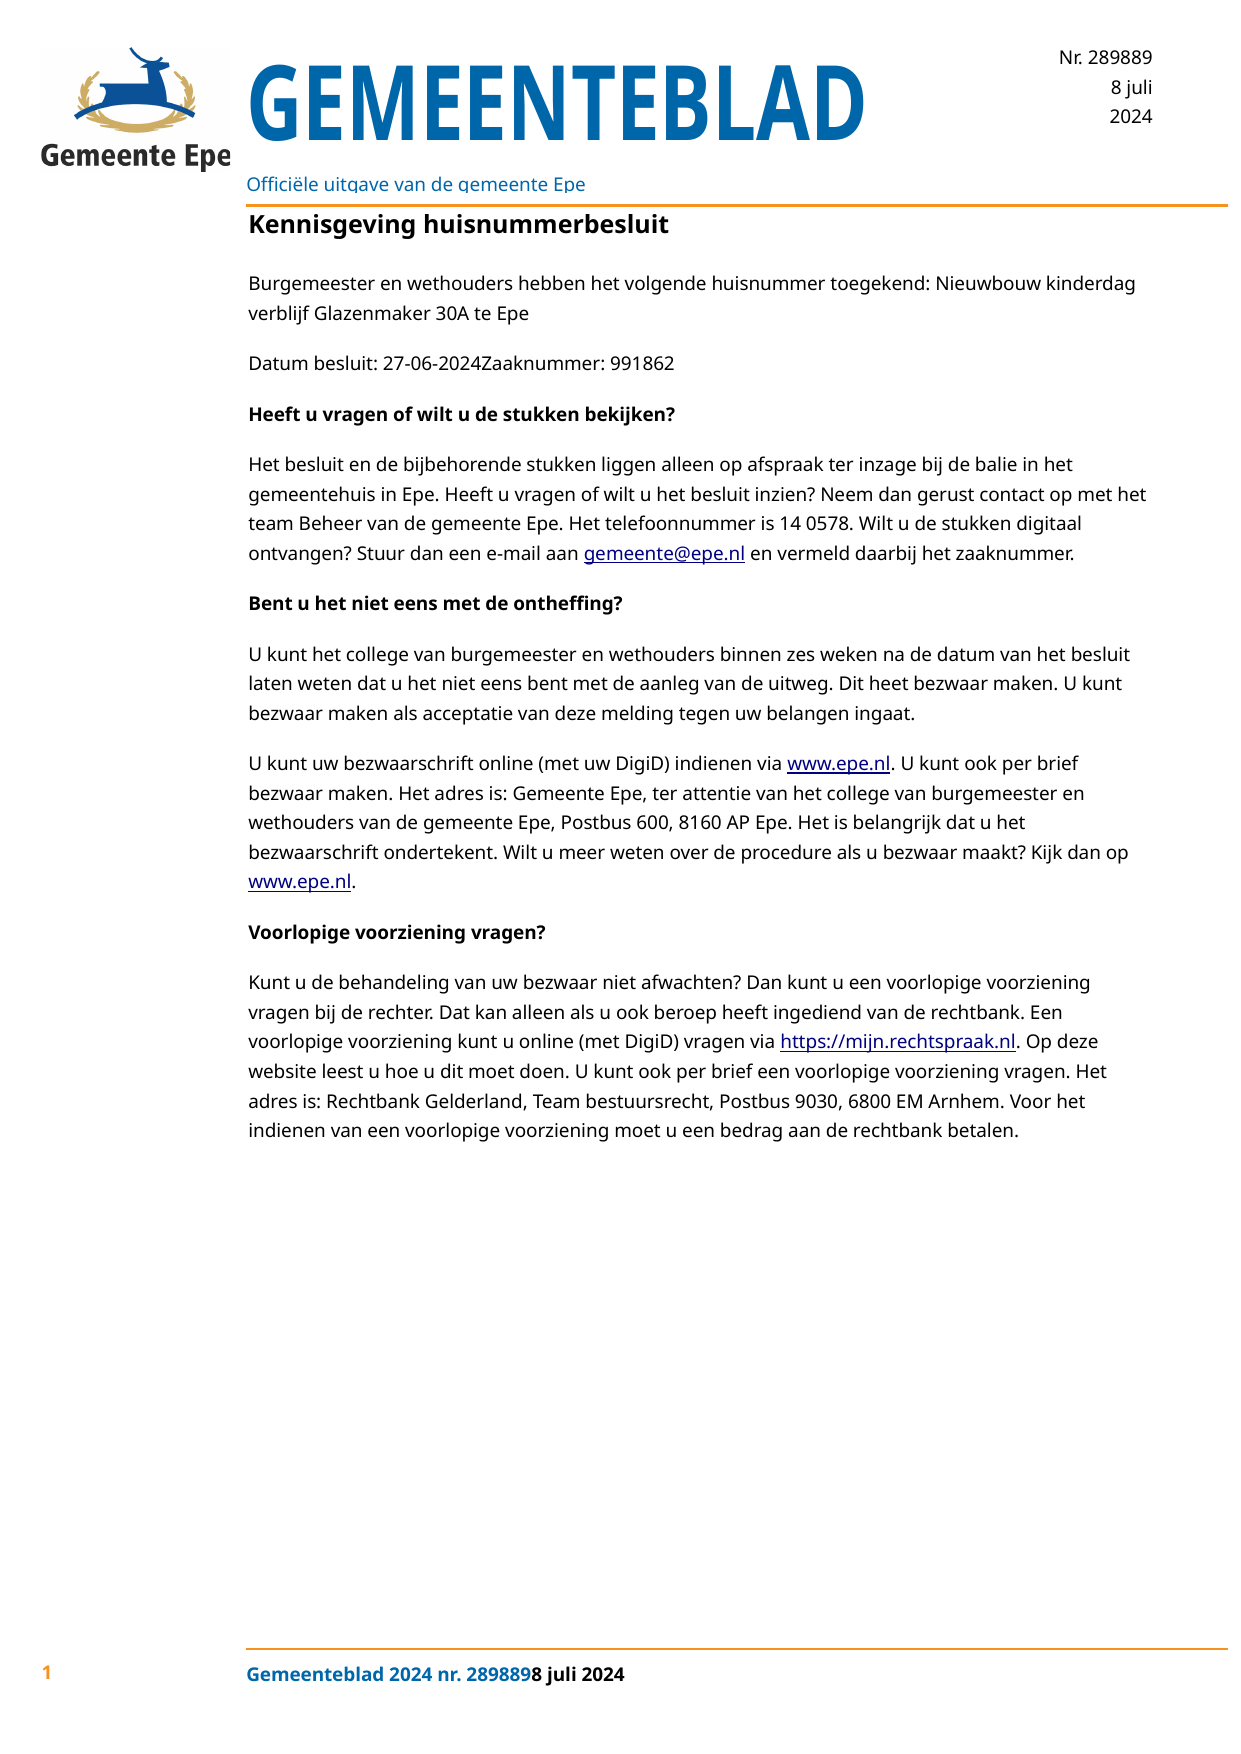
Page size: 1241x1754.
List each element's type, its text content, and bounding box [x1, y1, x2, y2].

text Kennisgeving huisnummerbesluit [248, 207, 1152, 241]
text Heeft u vragen of wilt u de stukken bekijken? [248, 401, 1152, 426]
text Datum besluit: 27-06-2024Zaaknummer: 991862 [248, 350, 1152, 376]
text Bent u het niet eens met de ontheffing? [248, 590, 1152, 616]
text Voorlopige voorziening vragen? [248, 919, 1152, 945]
text Kunt u de behandeling van uw bezwaar niet afwachten? Dan kunt u een voorlopige voorziening vragen bij de rechter. Dat kan alleen als u ook beroep heeft ingediend van de rechtbank. Een voorlopige voorziening kunt u online (met DigiD) vragen via https://mijn.rechtspraak.nl. Op deze website leest u hoe u dit moet doen. U kunt ook per brief een voorlopige voorziening vragen. Het adres is: Rechtbank Gelderland, Team bestuursrecht, Postbus 9030, 6800 EM Arnhem. Voor het indienen van een voorlopige voorziening moet u een bedrag aan de rechtbank betalen. [248, 969, 1152, 1143]
text U kunt uw bezwaarschrift online (met uw DigiD) indienen via www.epe.nl. U kunt ook per brief bezwaar maken. Het adres is: Gemeente Epe, ter attentie van het college van burgemeester en wethouders van de gemeente Epe, Postbus 600, 8160 AP Epe. Het is belangrijk dat u het bezwaarschrift ondertekent. Wilt u meer weten over de procedure als u bezwaar maakt? Kijk dan op www.epe.nl. [248, 750, 1152, 894]
text Het besluit en de bijbehorende stukken liggen alleen op afspraak ter inzage bij de balie in het gemeentehuis in Epe. Heeft u vragen of wilt u het besluit inzien? Neem dan gerust contact op met het team Beheer van de gemeente Epe. Het telefoonnummer is 14 0578. Wilt u de stukken digitaal ontvangen? Stuur dan een e-mail aan gemeente@epe.nl en vermeld daarbij het zaaknummer. [248, 451, 1152, 566]
text U kunt het college van burgemeester en wethouders binnen zes weken na de datum van het besluit laten weten dat u het niet eens bent met de aanleg van de uitweg. Dit heet bezwaar maken. U kunt bezwaar maken als acceptatie van deze melding tegen uw belangen ingaat. [248, 641, 1152, 726]
text Burgemeester en wethouders hebben het volgende huisnummer toegekend: Nieuwbouw kinderdag verblijf Glazenmaker 30A te Epe [248, 270, 1152, 326]
picture [41, 47, 231, 172]
